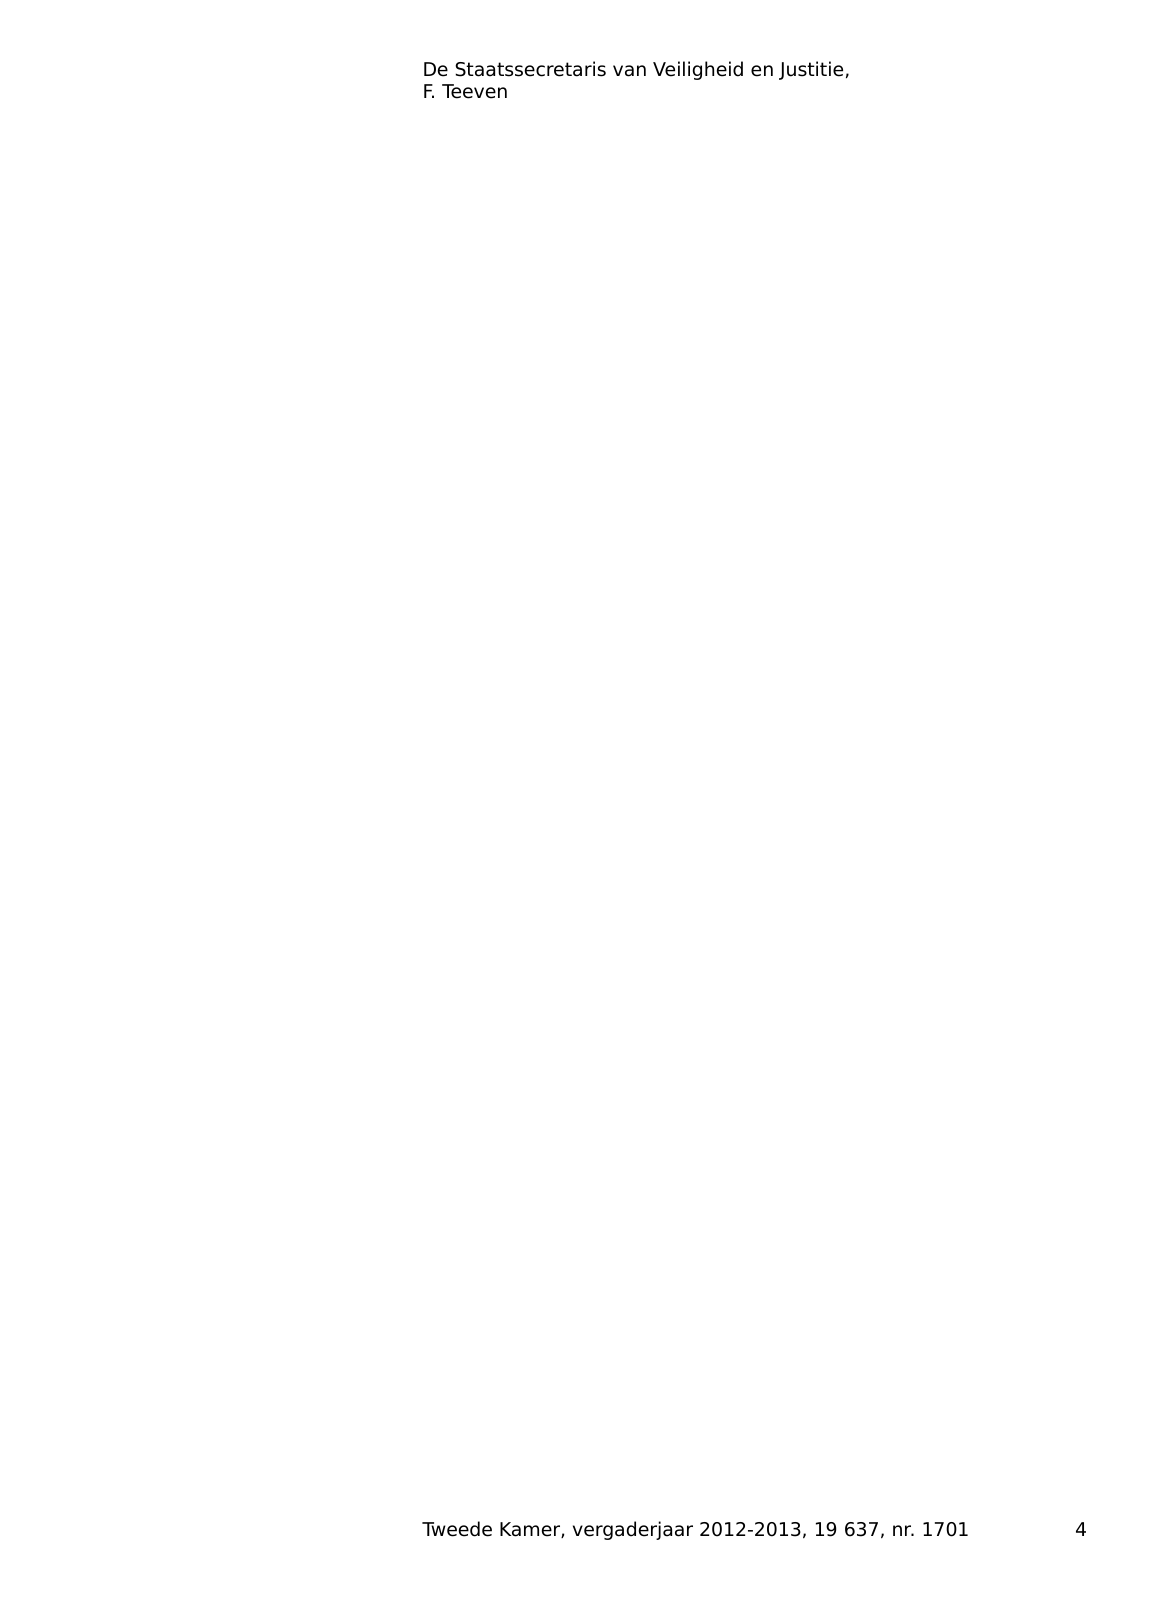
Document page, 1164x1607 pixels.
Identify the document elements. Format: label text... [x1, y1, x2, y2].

text De Staatssecretaris van Veiligheid en Justitie, F. Teeven [422, 59, 1087, 103]
